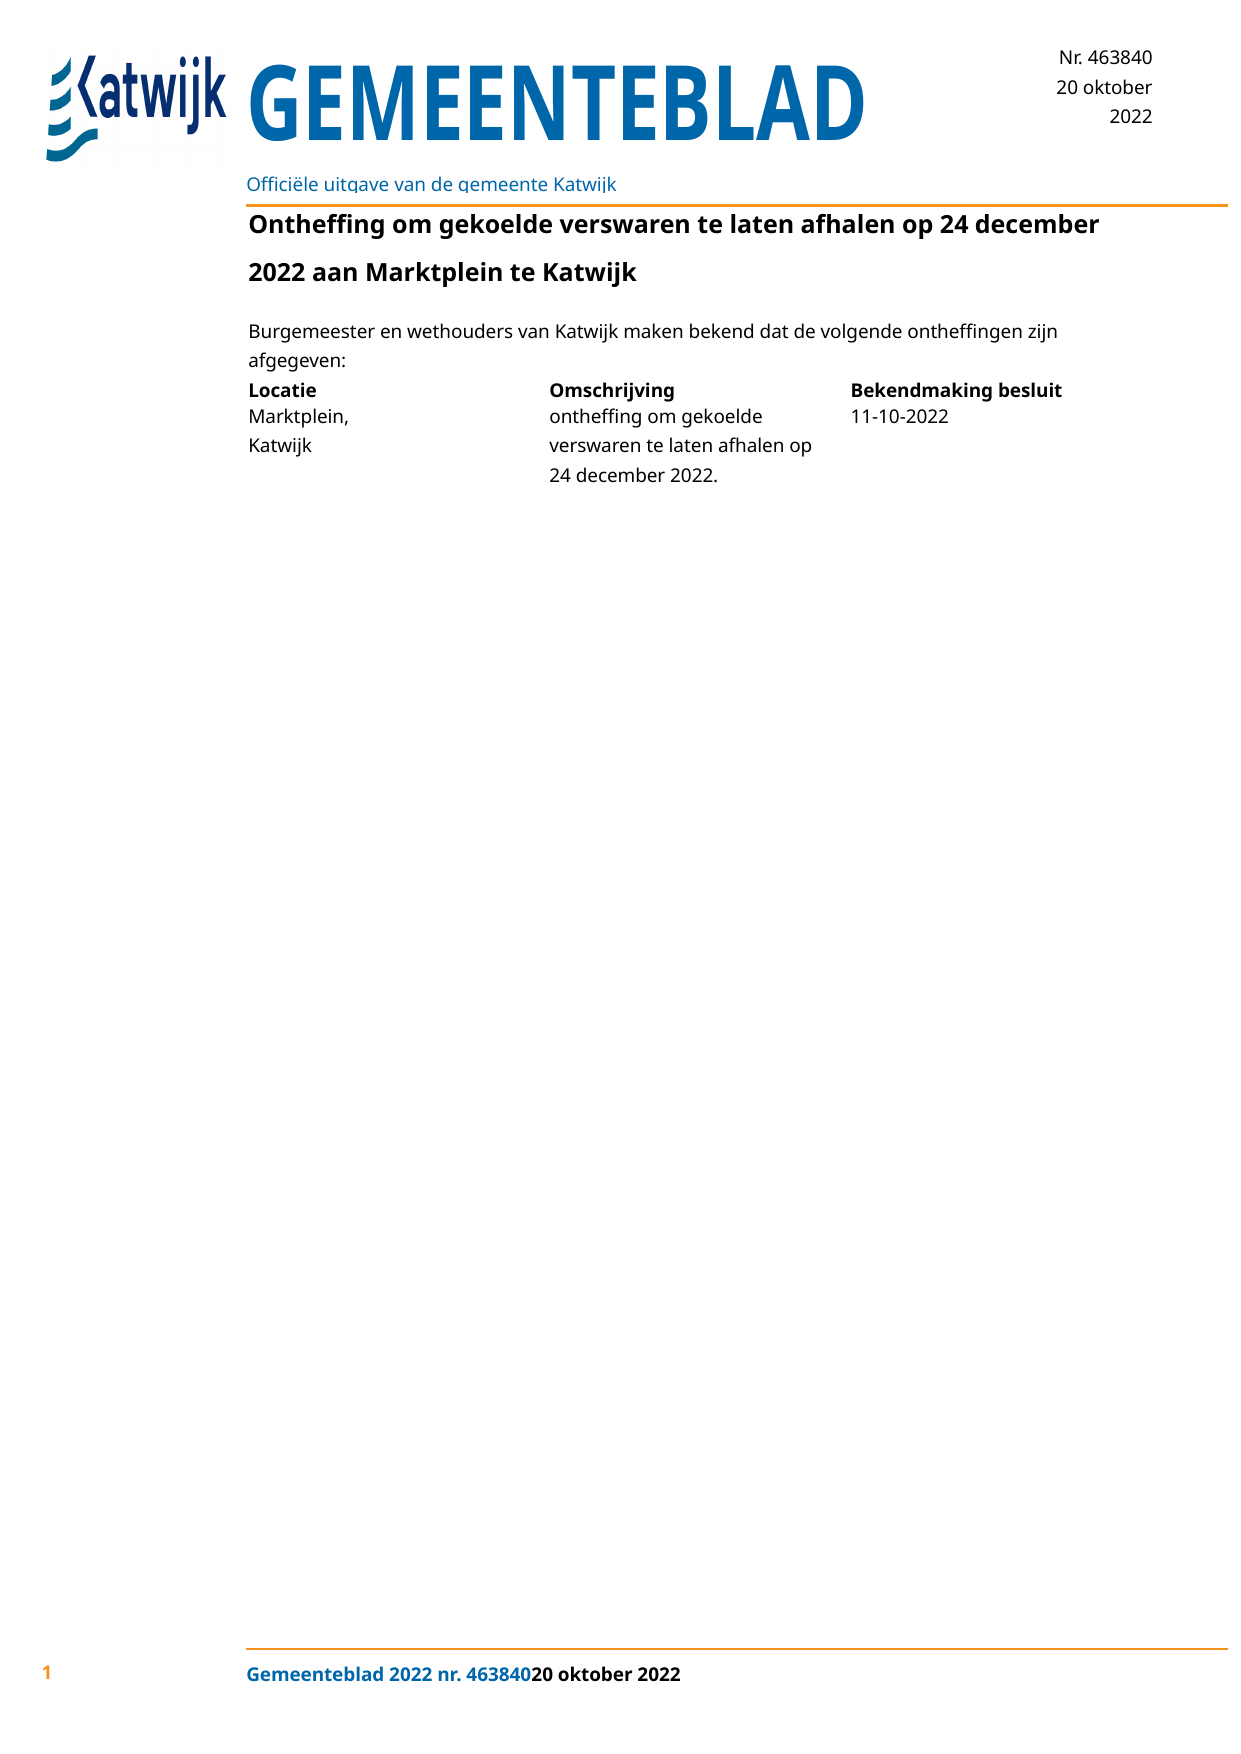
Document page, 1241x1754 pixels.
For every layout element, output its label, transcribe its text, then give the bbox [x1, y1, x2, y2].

table_cell ontheffing om gekoelde verswaren te laten afhalen op 24 december 2022. [549, 403, 850, 488]
table_header Locatie [248, 377, 549, 403]
table_cell 11-10-2022 [850, 403, 1152, 488]
table_header Bekendmaking besluit [850, 377, 1152, 403]
picture [41, 47, 231, 172]
text Burgemeester en wethouders van Katwijk maken bekend dat de volgende ontheffingen zijn afgegeven: [248, 318, 1152, 373]
table_header Omschrijving [549, 377, 850, 403]
table_cell Marktplein, Katwijk [248, 403, 549, 488]
text Ontheffing om gekoelde verswaren te laten afhalen op 24 december 2022 aan Marktplein te Katwijk [248, 207, 1152, 288]
